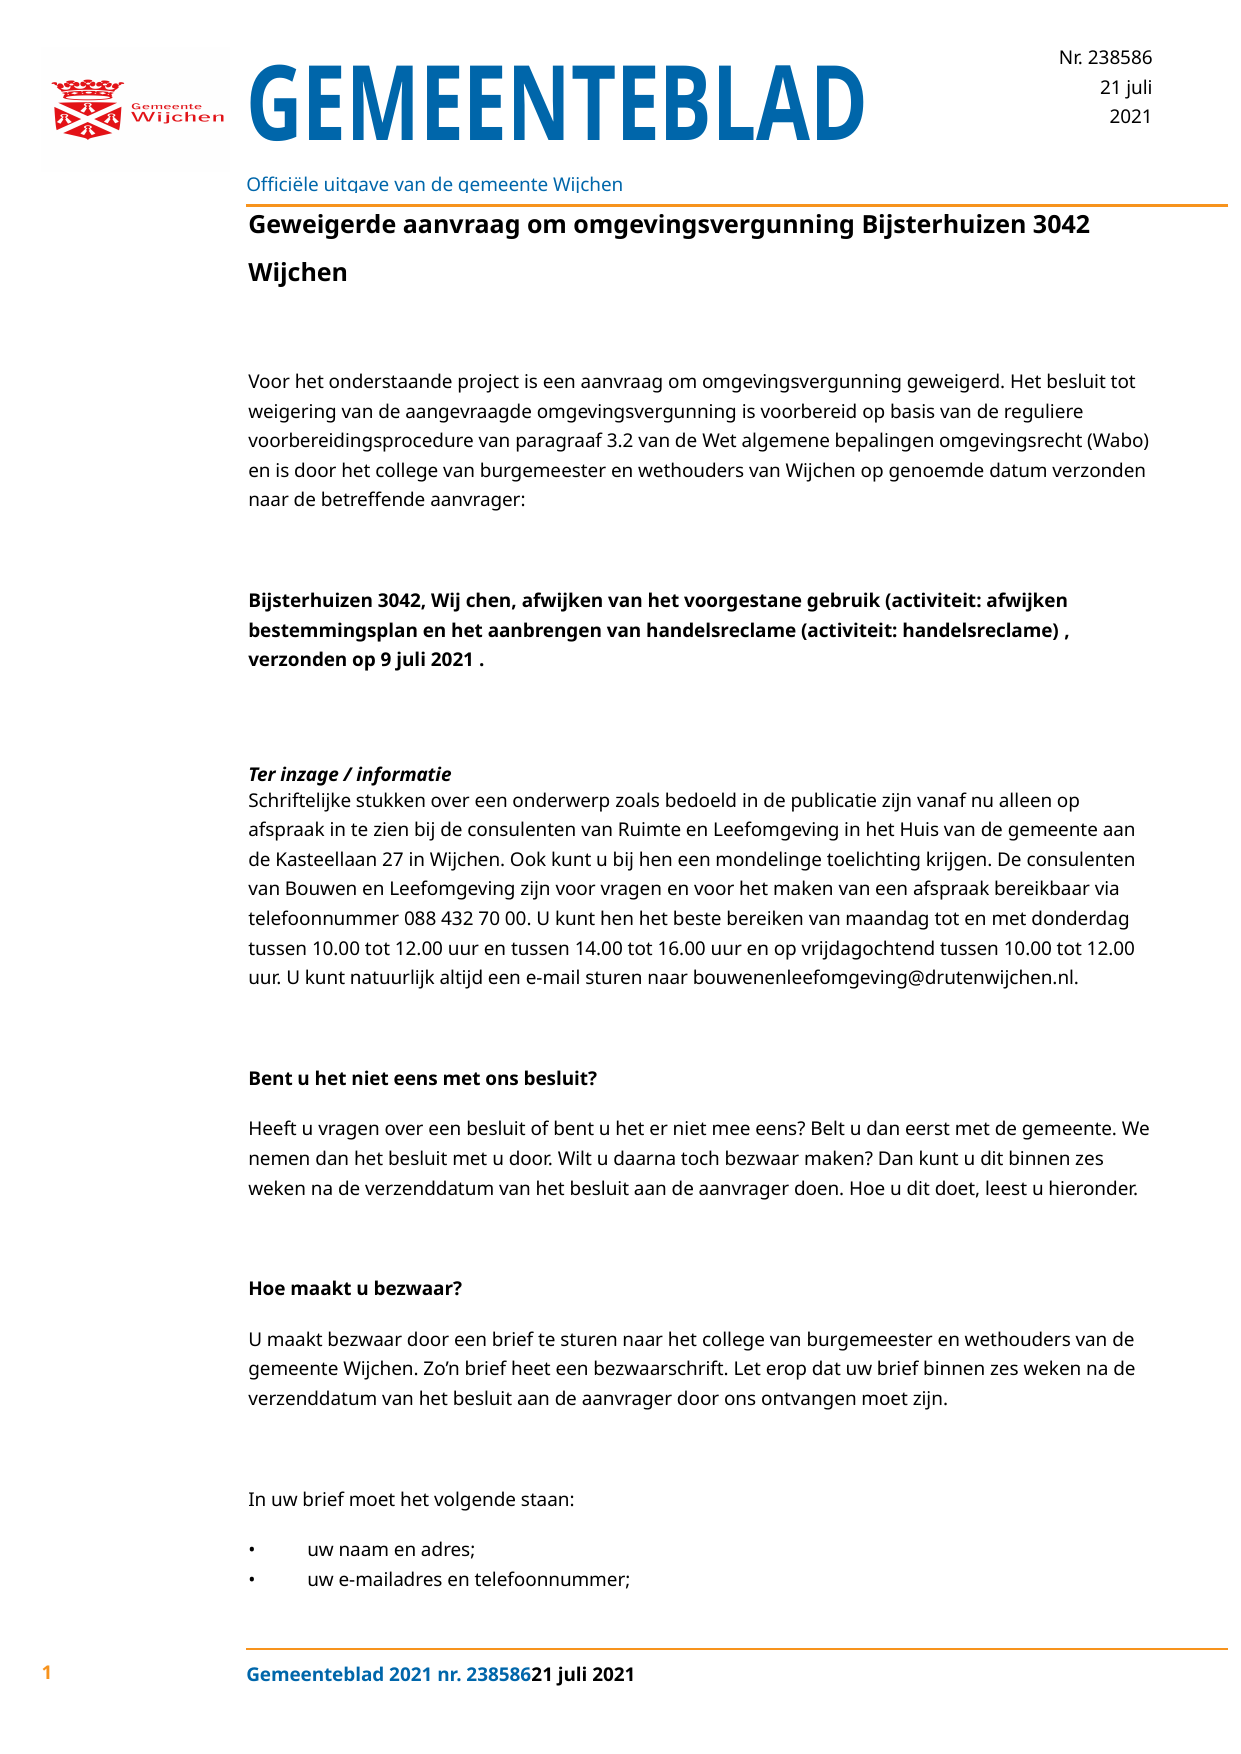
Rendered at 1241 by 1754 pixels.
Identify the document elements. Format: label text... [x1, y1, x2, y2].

text Heeft u vragen over een besluit of bent u het er niet mee eens? Belt u dan eerst met de gemeente. We nemen dan het besluit met u door. Wilt u daarna toch bezwaar maken? Dan kunt u dit binnen zes weken na de verzenddatum van het besluit aan de aanvrager doen. Hoe u dit doet, leest u hieronder. [248, 1116, 1152, 1200]
text U maakt bezwaar door een brief te sturen naar het college van burgemeester en wethouders van de gemeente Wijchen. Zo’n brief heet een bezwaarschrift. Let erop dat uw brief binnen zes weken na de verzenddatum van het besluit aan de aanvrager door ons ontvangen moet zijn. [248, 1326, 1152, 1411]
text In uw brief moet het volgende staan: [248, 1486, 1152, 1512]
text Bent u het niet eens met ons besluit? [248, 1065, 1152, 1091]
list uw naam en adres; [248, 1536, 1152, 1562]
text Bijsterhuizen 3042, Wij chen, afwijken van het voorgestane gebruik (activiteit: afwijken bestemmingsplan en het aanbrengen van handelsreclame (activiteit: handelsreclame) , verzonden op 9 juli 2021 . [248, 587, 1152, 672]
text Geweigerde aanvraag om omgevingsvergunning Bijsterhuizen 3042 Wijchen [248, 207, 1152, 288]
text Voor het onderstaande project is een aanvraag om omgevingsvergunning geweigerd. Het besluit tot weigering van de aangevraagde omgevingsvergunning is voorbereid op basis van de reguliere voorbereidingsprocedure van paragraaf 3.2 van de Wet algemene bepalingen omgevingsrecht (Wabo) en is door het college van burgemeester en wethouders van Wijchen op genoemde datum verzonden naar de betreffende aanvrager: [248, 368, 1152, 512]
text Ter inzage / informatie [248, 761, 1152, 787]
text Hoe maakt u bezwaar? [248, 1276, 1152, 1301]
text Schriftelijke stukken over een onderwerp zoals bedoeld in de publicatie zijn vanaf nu alleen op afspraak in te zien bij de consulenten van Ruimte en Leefomgeving in het Huis van de gemeente aan de Kasteellaan 27 in Wijchen. Ook kunt u bij hen een mondelinge toelichting krijgen. De consulenten van Bouwen en Leefomgeving zijn voor vragen en voor het maken van een afspraak bereikbaar via telefoonnummer 088 432 70 00. U kunt hen het beste bereiken van maandag tot en met donderdag tussen 10.00 tot 12.00 uur en tussen 14.00 tot 16.00 uur en op vrijdagochtend tussen 10.00 tot 12.00 uur. U kunt natuurlijk altijd een e-mail sturen naar bouwenenleefomgeving@drutenwijchen.nl. [248, 787, 1152, 990]
picture [41, 47, 231, 172]
list uw e-mailadres en telefoonnummer; [248, 1566, 1152, 1592]
